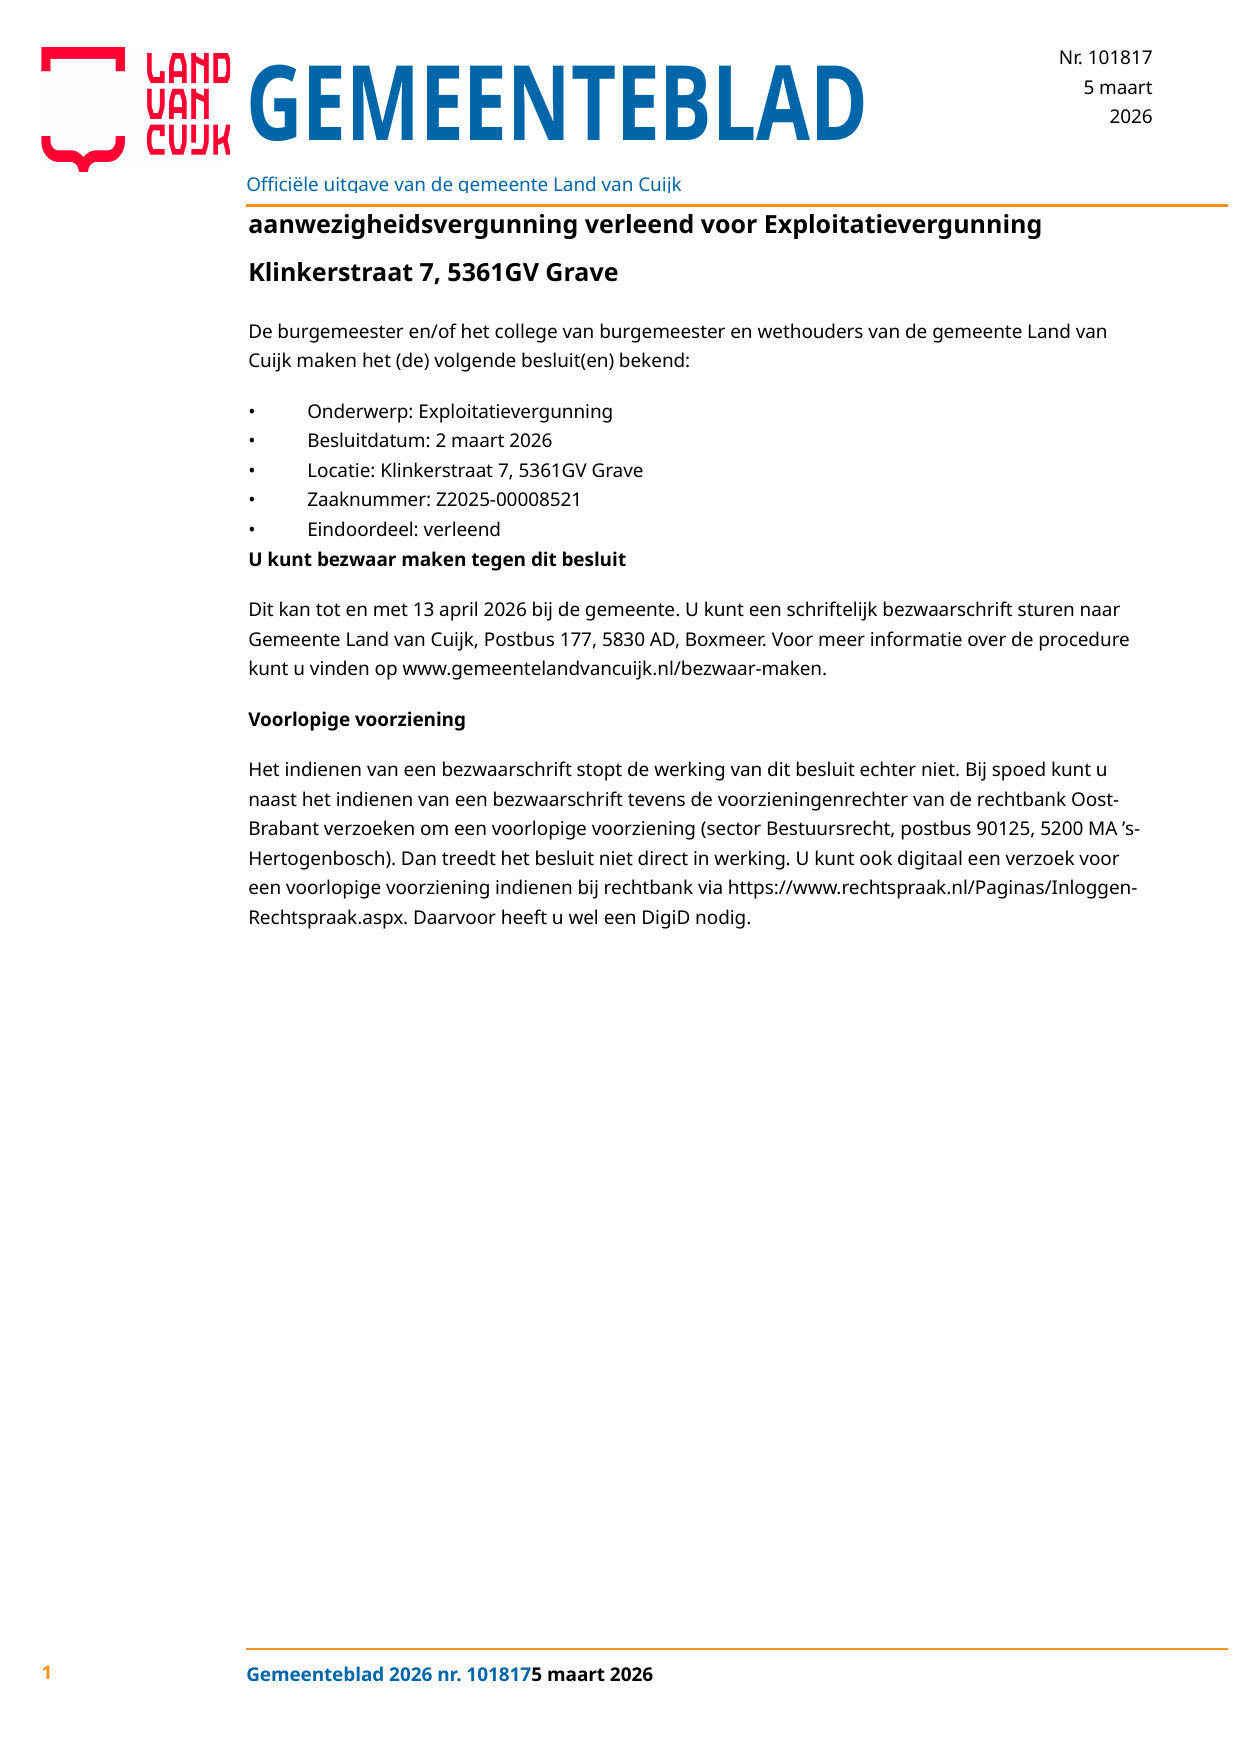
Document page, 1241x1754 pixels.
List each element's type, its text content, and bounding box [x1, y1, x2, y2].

picture [41, 47, 231, 172]
list Zaaknummer: Z2025-00008521 [248, 487, 1152, 512]
text Het indienen van een bezwaarschrift stopt de werking van dit besluit echter niet. Bij spoed kunt u naast het indienen van een bezwaarschrift tevens de voorzieningenrechter van de rechtbank Oost-Brabant verzoeken om een voorlopige voorziening (sector Bestuursrecht, postbus 90125, 5200 MA ’s-Hertogenbosch). Dan treedt het besluit niet direct in werking. U kunt ook digitaal een verzoek voor een voorlopige voorziening indienen bij rechtbank via https://www.rechtspraak.nl/Paginas/Inloggen-Rechtspraak.aspx. Daarvoor heeft u wel een DigiD nodig. [248, 756, 1152, 930]
text Dit kan tot en met 13 april 2026 bij de gemeente. U kunt een schriftelijk bezwaarschrift sturen naar Gemeente Land van Cuijk, Postbus 177, 5830 AD, Boxmeer. Voor meer informatie over de procedure kunt u vinden op www.gemeentelandvancuijk.nl/bezwaar-maken. [248, 596, 1152, 681]
list Besluitdatum: 2 maart 2026 [248, 427, 1152, 453]
text aanwezigheidsvergunning verleend voor Exploitatievergunning Klinkerstraat 7, 5361GV Grave [248, 207, 1152, 288]
text Voorlopige voorziening [248, 706, 1152, 732]
text U kunt bezwaar maken tegen dit besluit [248, 546, 1152, 572]
list Eindoordeel: verleend [248, 516, 1152, 542]
list Onderwerp: Exploitatievergunning [248, 398, 1152, 424]
text De burgemeester en/of het college van burgemeester en wethouders van de gemeente Land van Cuijk maken het (de) volgende besluit(en) bekend: [248, 318, 1152, 373]
list Locatie: Klinkerstraat 7, 5361GV Grave [248, 457, 1152, 483]
